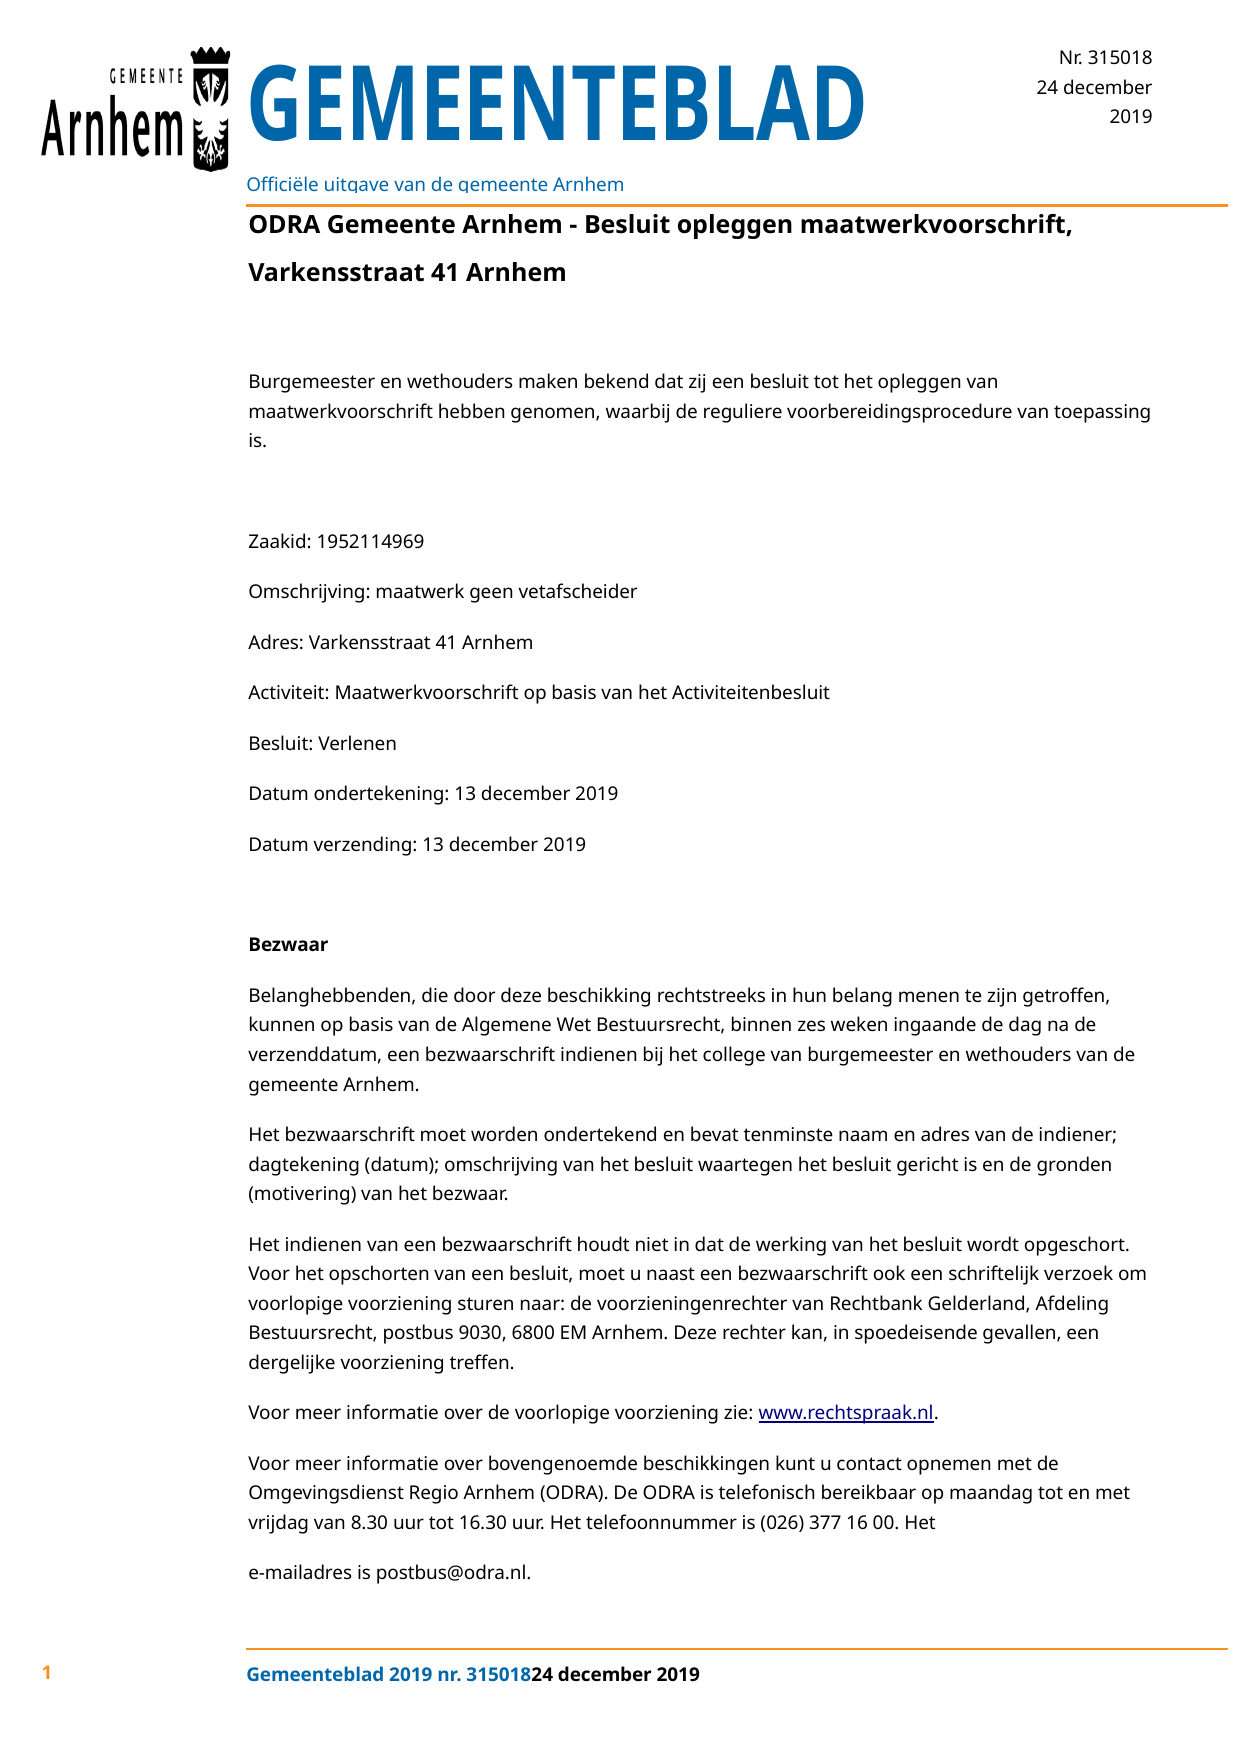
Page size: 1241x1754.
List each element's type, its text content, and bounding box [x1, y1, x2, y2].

text Het indienen van een bezwaarschrift houdt niet in dat de werking van het besluit wordt opgeschort. Voor het opschorten van een besluit, moet u naast een bezwaarschrift ook een schriftelijk verzoek om voorlopige voorziening sturen naar: de voorzieningenrechter van Rechtbank Gelderland, Afdeling Bestuursrecht, postbus 9030, 6800 EM Arnhem. Deze rechter kan, in spoedeisende gevallen, een dergelijke voorziening treffen. [248, 1231, 1152, 1375]
text Datum verzending: 13 december 2019 [248, 831, 1152, 857]
text Omschrijving: maatwerk geen vetafscheider [248, 579, 1152, 604]
text Besluit: Verlenen [248, 730, 1152, 756]
text Het bezwaarschrift moet worden ondertekend en bevat tenminste naam en adres van de indiener; dagtekening (datum); omschrijving van het besluit waartegen het besluit gericht is en de gronden (motivering) van het bezwaar. [248, 1121, 1152, 1206]
text Zaakid: 1952114969 [248, 528, 1152, 554]
text Burgemeester en wethouders maken bekend dat zij een besluit tot het opleggen van maatwerkvoorschrift hebben genomen, waarbij de reguliere voorbereidingsprocedure van toepassing is. [248, 368, 1152, 453]
text Adres: Varkensstraat 41 Arnhem [248, 629, 1152, 655]
text Voor meer informatie over de voorlopige voorziening zie: www.rechtspraak.nl. [248, 1399, 1152, 1425]
picture [41, 47, 231, 172]
text Belanghebbenden, die door deze beschikking rechtstreeks in hun belang menen te zijn getroffen, kunnen op basis van de Algemene Wet Bestuursrecht, binnen zes weken ingaande de dag na de verzenddatum, een bezwaarschrift indienen bij het college van burgemeester en wethouders van de gemeente Arnhem. [248, 982, 1152, 1097]
text Activiteit: Maatwerkvoorschrift op basis van het Activiteitenbesluit [248, 679, 1152, 705]
text Bezwaar [248, 932, 1152, 957]
text Datum ondertekening: 13 december 2019 [248, 780, 1152, 806]
text e-mailadres is postbus@odra.nl. [248, 1559, 1152, 1585]
text Voor meer informatie over bovengenoemde beschikkingen kunt u contact opnemen met de Omgevingsdienst Regio Arnhem (ODRA). De ODRA is telefonisch bereikbaar op maandag tot en met vrijdag van 8.30 uur tot 16.30 uur. Het telefoonnummer is (026) 377 16 00. Het [248, 1450, 1152, 1535]
text ODRA Gemeente Arnhem - Besluit opleggen maatwerkvoorschrift, Varkensstraat 41 Arnhem [248, 207, 1152, 288]
